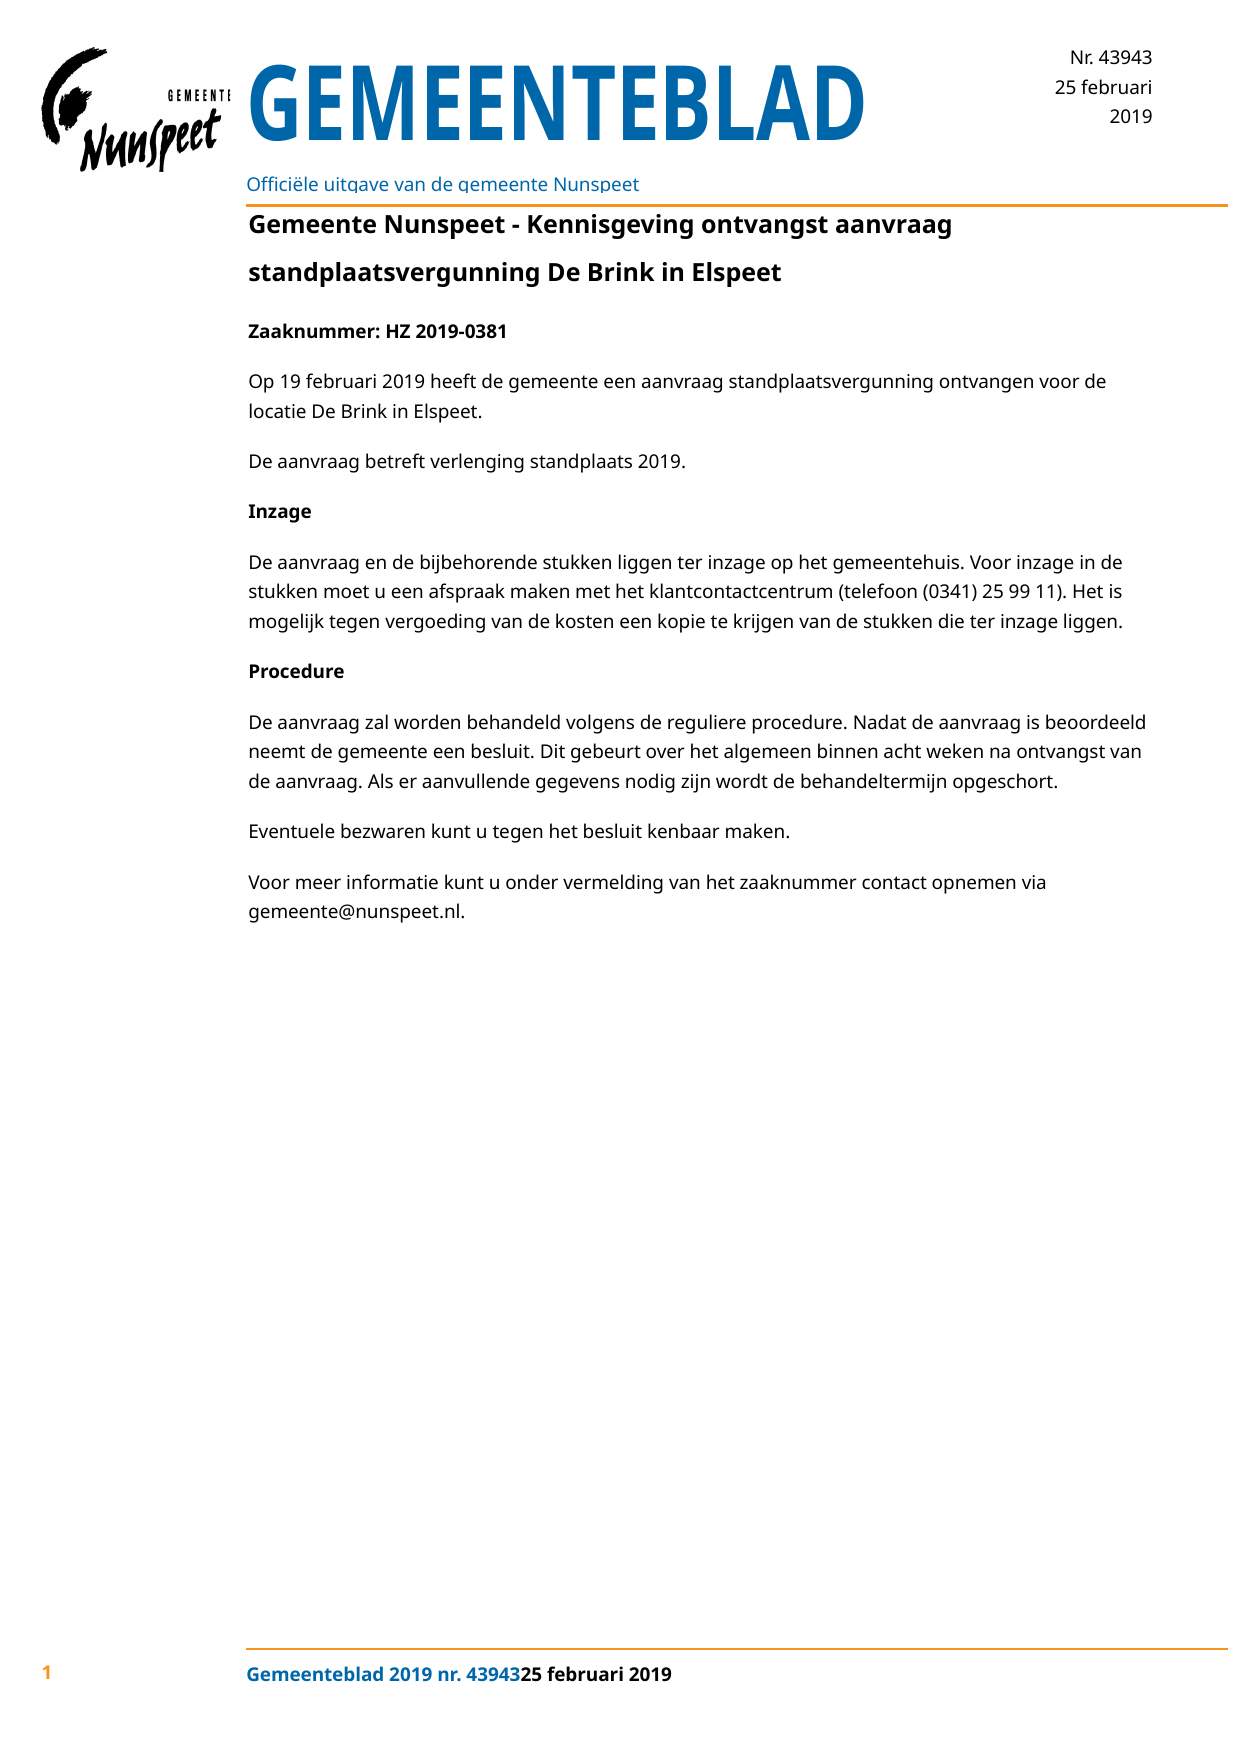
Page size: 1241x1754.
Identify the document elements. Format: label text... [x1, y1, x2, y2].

text Zaaknummer: HZ 2019-0381 [248, 318, 1152, 344]
text Procedure [248, 659, 1152, 684]
text Gemeente Nunspeet - Kennisgeving ontvangst aanvraag standplaatsvergunning De Brink in Elspeet [248, 207, 1152, 288]
text Op 19 februari 2019 heeft de gemeente een aanvraag standplaatsvergunning ontvangen voor de locatie De Brink in Elspeet. [248, 368, 1152, 424]
text De aanvraag en de bijbehorende stukken liggen ter inzage op het gemeentehuis. Voor inzage in de stukken moet u een afspraak maken met het klantcontactcentrum (telefoon (0341) 25 99 11). Het is mogelijk tegen vergoeding van de kosten een kopie te krijgen van de stukken die ter inzage liggen. [248, 549, 1152, 634]
picture [41, 47, 231, 172]
text De aanvraag zal worden behandeld volgens de reguliere procedure. Nadat de aanvraag is beoordeeld neemt de gemeente een besluit. Dit gebeurt over het algemeen binnen acht weken na ontvangst van de aanvraag. Als er aanvullende gegevens nodig zijn wordt de behandeltermijn opgeschort. [248, 709, 1152, 794]
text Voor meer informatie kunt u onder vermelding van het zaaknummer contact opnemen via gemeente@nunspeet.nl. [248, 869, 1152, 924]
text De aanvraag betreft verlenging standplaats 2019. [248, 448, 1152, 474]
text Inzage [248, 499, 1152, 524]
text Eventuele bezwaren kunt u tegen het besluit kenbaar maken. [248, 819, 1152, 844]
